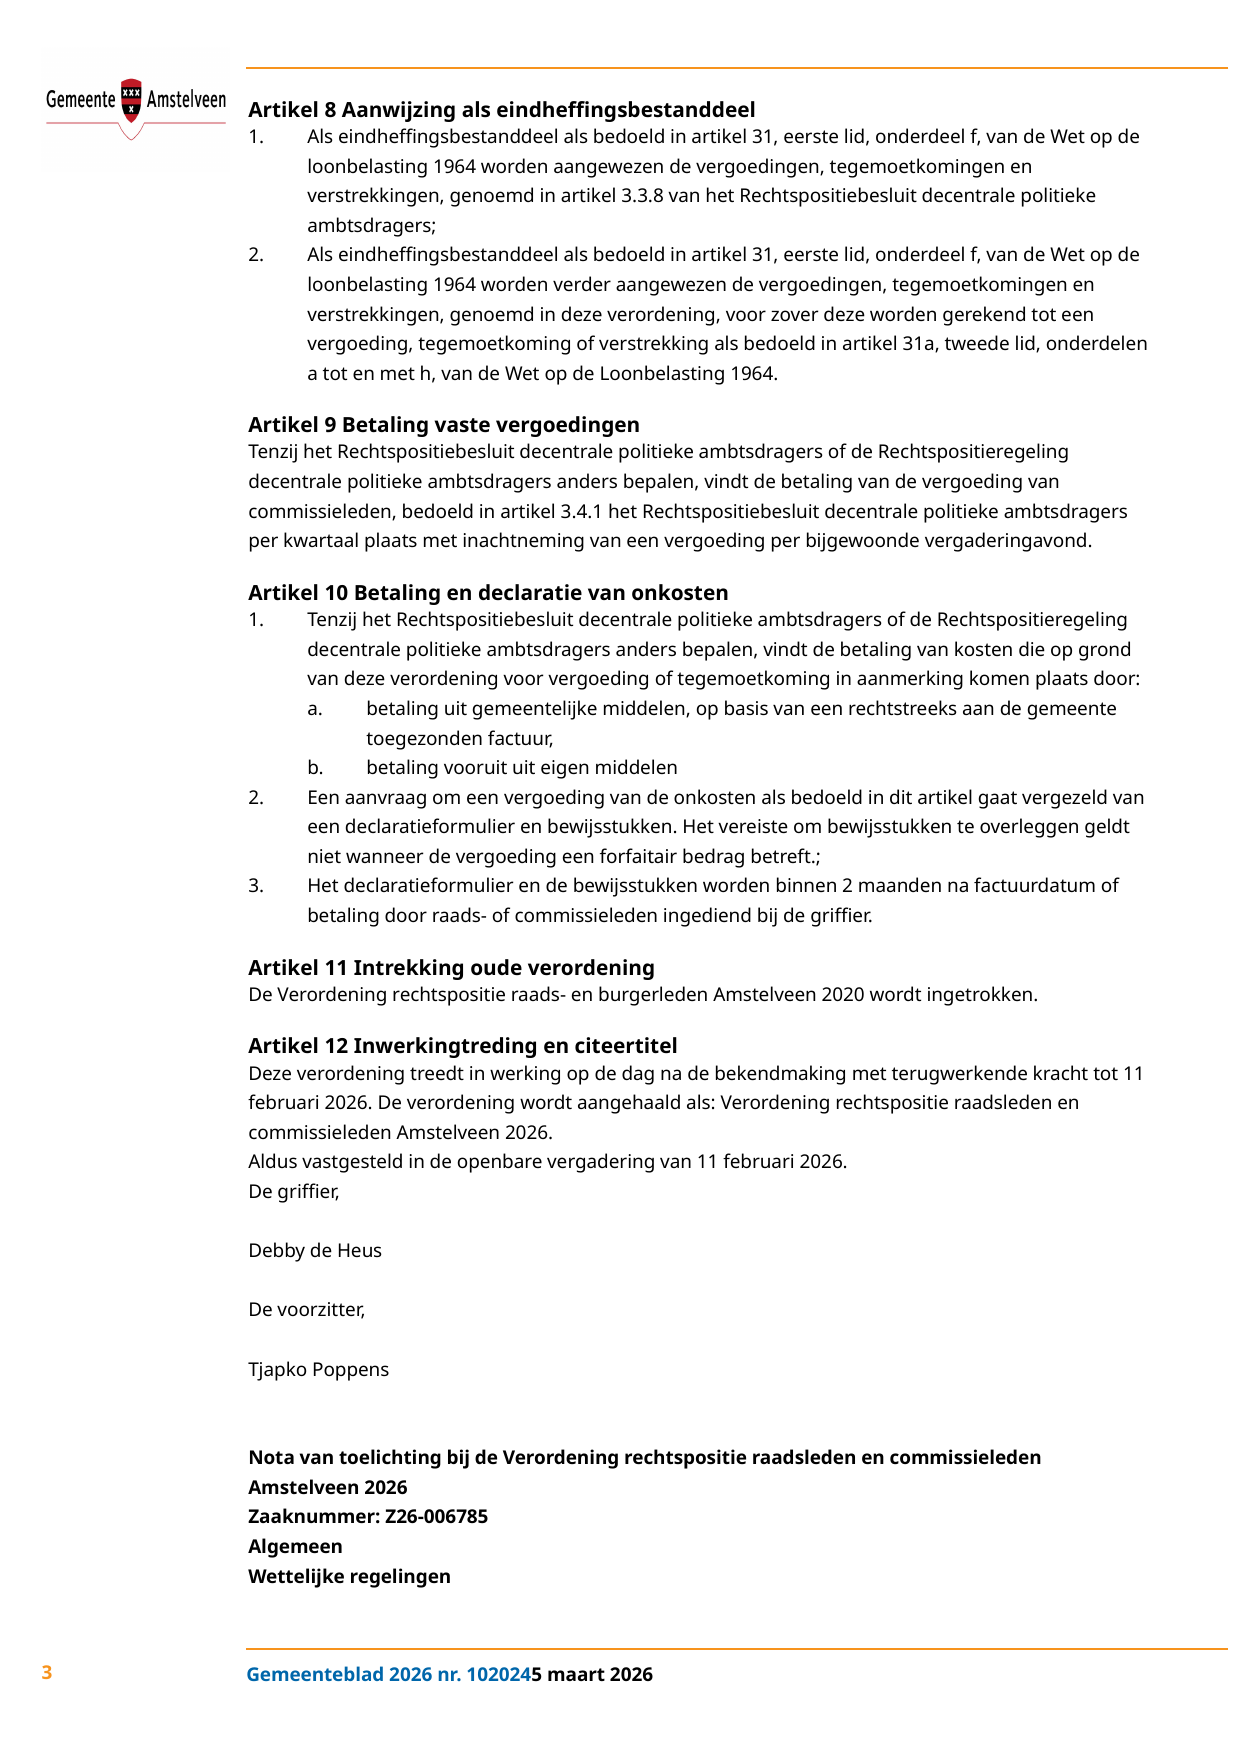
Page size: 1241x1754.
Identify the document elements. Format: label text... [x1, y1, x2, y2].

text Zaaknummer: Z26-006785 [248, 1504, 1152, 1529]
text Wettelijke regelingen [248, 1563, 1152, 1588]
list Een aanvraag om een vergoeding van de onkosten als bedoeld in dit artikel gaat vergezeld van een declaratieformulier en bewijsstukken. Het vereiste om bewijsstukken te overleggen geldt niet wanneer de vergoeding een forfaitair bedrag betreft.; [248, 784, 1152, 869]
picture [41, 47, 231, 172]
text Artikel 8 Aanwijzing als eindheffingsbestanddeel [248, 95, 1152, 123]
text Artikel 11 Intrekking oude verordening [248, 953, 1152, 981]
text Artikel 12 Inwerkingtreding en citeertitel [248, 1031, 1152, 1060]
text Artikel 9 Betaling vaste vergoedingen [248, 410, 1152, 439]
list Als eindheffingsbestanddeel als bedoeld in artikel 31, eerste lid, onderdeel f, van de Wet op de loonbelasting 1964 worden verder aangewezen de vergoedingen, tegemoetkomingen en verstrekkingen, genoemd in deze verordening, voor zover deze worden gerekend tot een vergoeding, tegemoetkoming of verstrekking als bedoeld in artikel 31a, tweede lid, onderdelen a tot en met h, van de Wet op de Loonbelasting 1964. [248, 242, 1152, 386]
list Het declaratieformulier en de bewijsstukken worden binnen 2 maanden na factuurdatum of betaling door raads- of commissieleden ingediend bij de griffier. [248, 873, 1152, 928]
text De Verordening rechtspositie raads- en burgerleden Amstelveen 2020 wordt ingetrokken. [248, 981, 1152, 1007]
text Tjapko Poppens [248, 1356, 1152, 1381]
list Als eindheffingsbestanddeel als bedoeld in artikel 31, eerste lid, onderdeel f, van de Wet op de loonbelasting 1964 worden aangewezen de vergoedingen, tegemoetkomingen en verstrekkingen, genoemd in artikel 3.3.8 van het Rechtspositiebesluit decentrale politieke ambtsdragers; [248, 123, 1152, 238]
list Tenzij het Rechtspositiebesluit decentrale politieke ambtsdragers of de Rechtspositieregeling decentrale politieke ambtsdragers anders bepalen, vindt de betaling van kosten die op grond van deze verordening voor vergoeding of tegemoetkoming in aanmerking komen plaats door: [248, 606, 1152, 691]
text De voorzitter, [248, 1297, 1152, 1322]
text De griffier, [248, 1178, 1152, 1204]
list betaling vooruit uit eigen middelen [307, 754, 1152, 780]
list betaling uit gemeentelijke middelen, op basis van een rechtstreeks aan de gemeente toegezonden factuur, [307, 695, 1152, 750]
text Aldus vastgesteld in de openbare vergadering van 11 februari 2026. [248, 1149, 1152, 1174]
text Deze verordening treedt in werking op de dag na de bekendmaking met terugwerkende kracht tot 11 februari 2026. De verordening wordt aangehaald als: Verordening rechtspositie raadsleden en commissieleden Amstelveen 2026. [248, 1060, 1152, 1145]
text Debby de Heus [248, 1237, 1152, 1263]
text Nota van toelichting bij de Verordening rechtspositie raadsleden en commissieleden Amstelveen 2026 [248, 1444, 1152, 1500]
text Artikel 10 Betaling en declaratie van onkosten [248, 578, 1152, 606]
text Tenzij het Rechtspositiebesluit decentrale politieke ambtsdragers of de Rechtspositieregeling decentrale politieke ambtsdragers anders bepalen, vindt de betaling van de vergoeding van commissieleden, bedoeld in artikel 3.4.1 het Rechtspositiebesluit decentrale politieke ambtsdragers per kwartaal plaats met inachtneming van een vergoeding per bijgewoonde vergaderingavond. [248, 439, 1152, 553]
text Algemeen [248, 1533, 1152, 1559]
